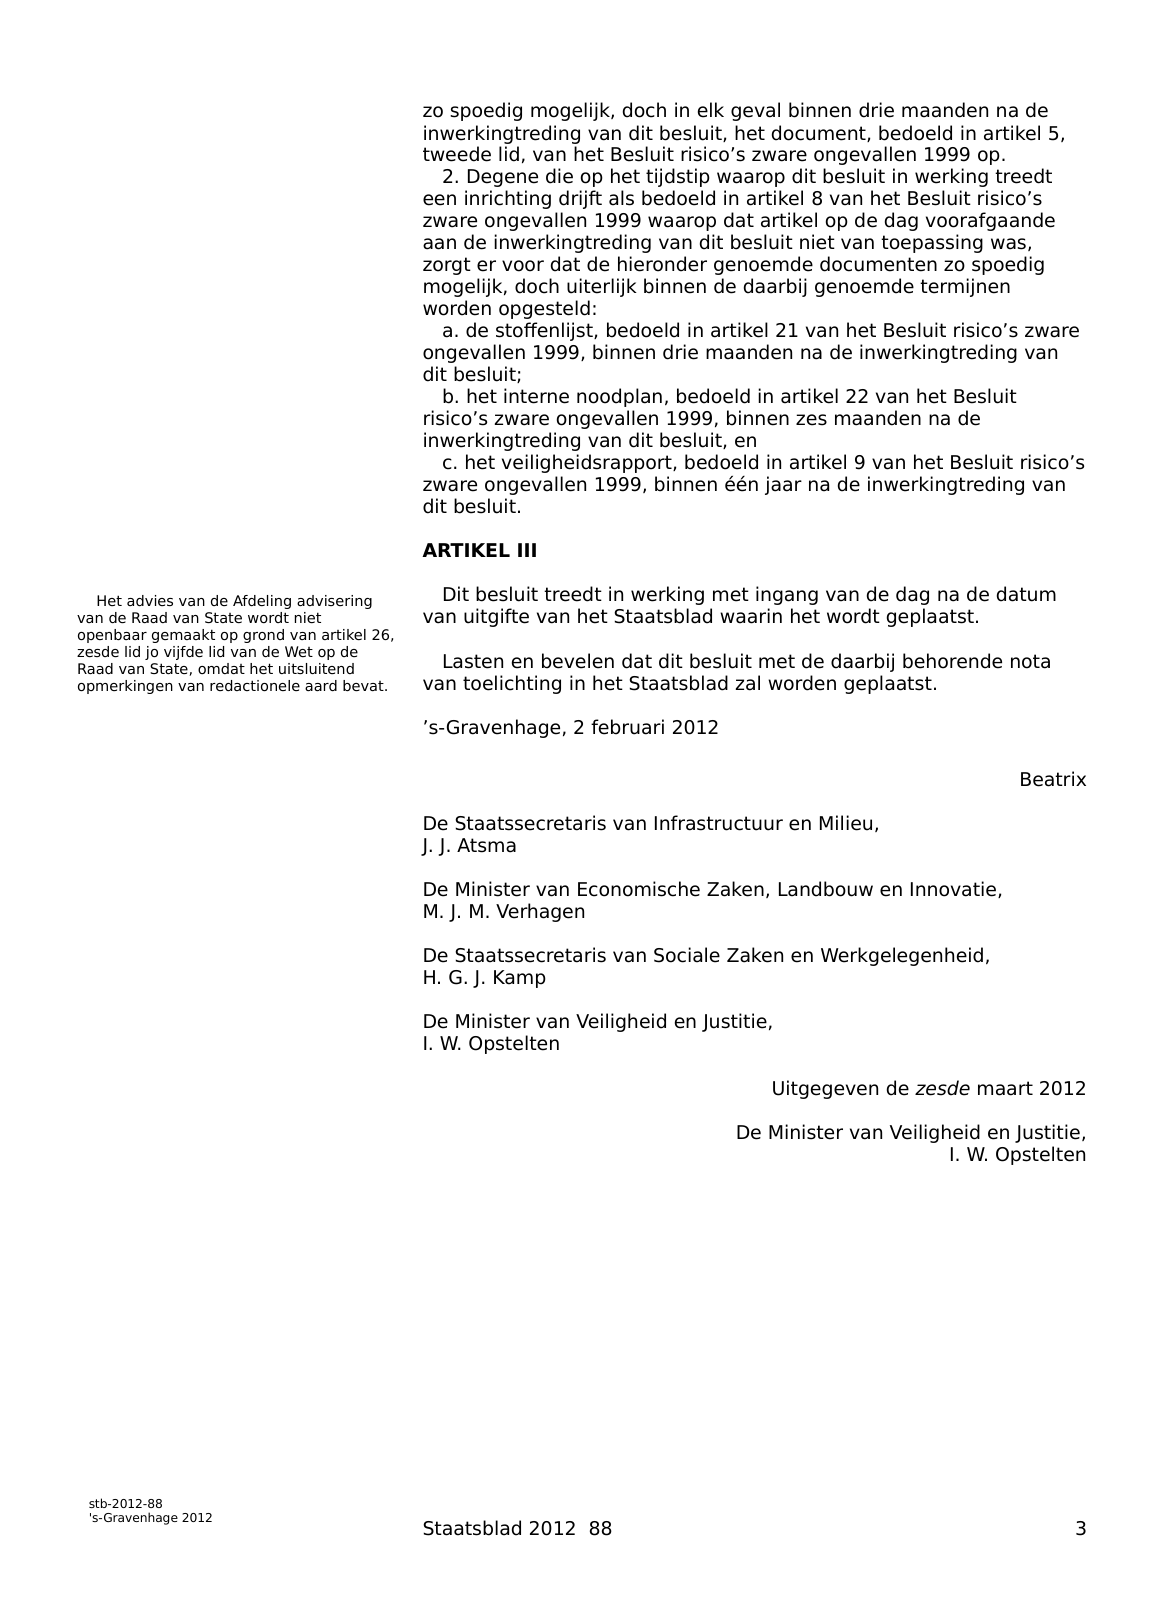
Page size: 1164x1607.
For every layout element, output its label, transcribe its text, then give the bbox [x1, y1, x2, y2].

text stb-2012-88 [88, 1497, 323, 1511]
text 2. Degene die op het tijdstip waarop dit besluit in werking treedt een inrichting drijft als bedoeld in artikel 8 van het Besluit risico’s zware ongevallen 1999 waarop dat artikel op de dag voorafgaande aan de inwerkingtreding van dit besluit niet van toepassing was, zorgt er voor dat de hieronder genoemde documenten zo spoedig mogelijk, doch uiterlijk binnen de daarbij genoemde termijnen worden opgesteld: [422, 166, 1087, 320]
text c. het veiligheidsrapport, bedoeld in artikel 9 van het Besluit risico’s zware ongevallen 1999, binnen één jaar na de inwerkingtreding van dit besluit. [422, 452, 1087, 518]
text Uitgegeven de zesde maart 2012 [422, 1077, 1087, 1099]
text De Minister van Economische Zaken, Landbouw en Innovatie, M. J. M. Verhagen [422, 879, 1087, 923]
text De Minister van Veiligheid en Justitie, I. W. Opstelten [422, 1011, 1087, 1055]
text De Staatssecretaris van Infrastructuur en Milieu, J. J. Atsma [422, 813, 1087, 857]
text De Minister van Veiligheid en Justitie, I. W. Opstelten [422, 1122, 1087, 1166]
subtitle ARTIKEL III [422, 540, 1087, 562]
text ’s-Gravenhage, 2 februari 2012 [422, 717, 1087, 739]
text a. de stoffenlijst, bedoeld in artikel 21 van het Besluit risico’s zware ongevallen 1999, binnen drie maanden na de inwerkingtreding van dit besluit; [422, 320, 1087, 386]
text Het advies van de Afdeling advisering van de Raad van State wordt niet openbaar gemaakt op grond van artikel 26, zesde lid jo vijfde lid van de Wet op de Raad van State, omdat het uitsluitend opmerkingen van redactionele aard bevat. [77, 593, 396, 694]
text 's-Gravenhage 2012 [88, 1511, 323, 1525]
text Lasten en bevelen dat dit besluit met de daarbij behorende nota van toelichting in het Staatsblad zal worden geplaatst. [422, 651, 1087, 694]
text b. het interne noodplan, bedoeld in artikel 22 van het Besluit risico’s zware ongevallen 1999, binnen zes maanden na de inwerkingtreding van dit besluit, en [422, 386, 1087, 452]
text Dit besluit treedt in werking met ingang van de dag na de datum van uitgifte van het Staatsblad waarin het wordt geplaatst. [422, 584, 1087, 628]
text zo spoedig mogelijk, doch in elk geval binnen drie maanden na de inwerkingtreding van dit besluit, het document, bedoeld in artikel 5, tweede lid, van het Besluit risico’s zware ongevallen 1999 op. [422, 100, 1087, 166]
text Beatrix [422, 769, 1087, 791]
text De Staatssecretaris van Sociale Zaken en Werkgelegenheid, H. G. J. Kamp [422, 945, 1087, 989]
